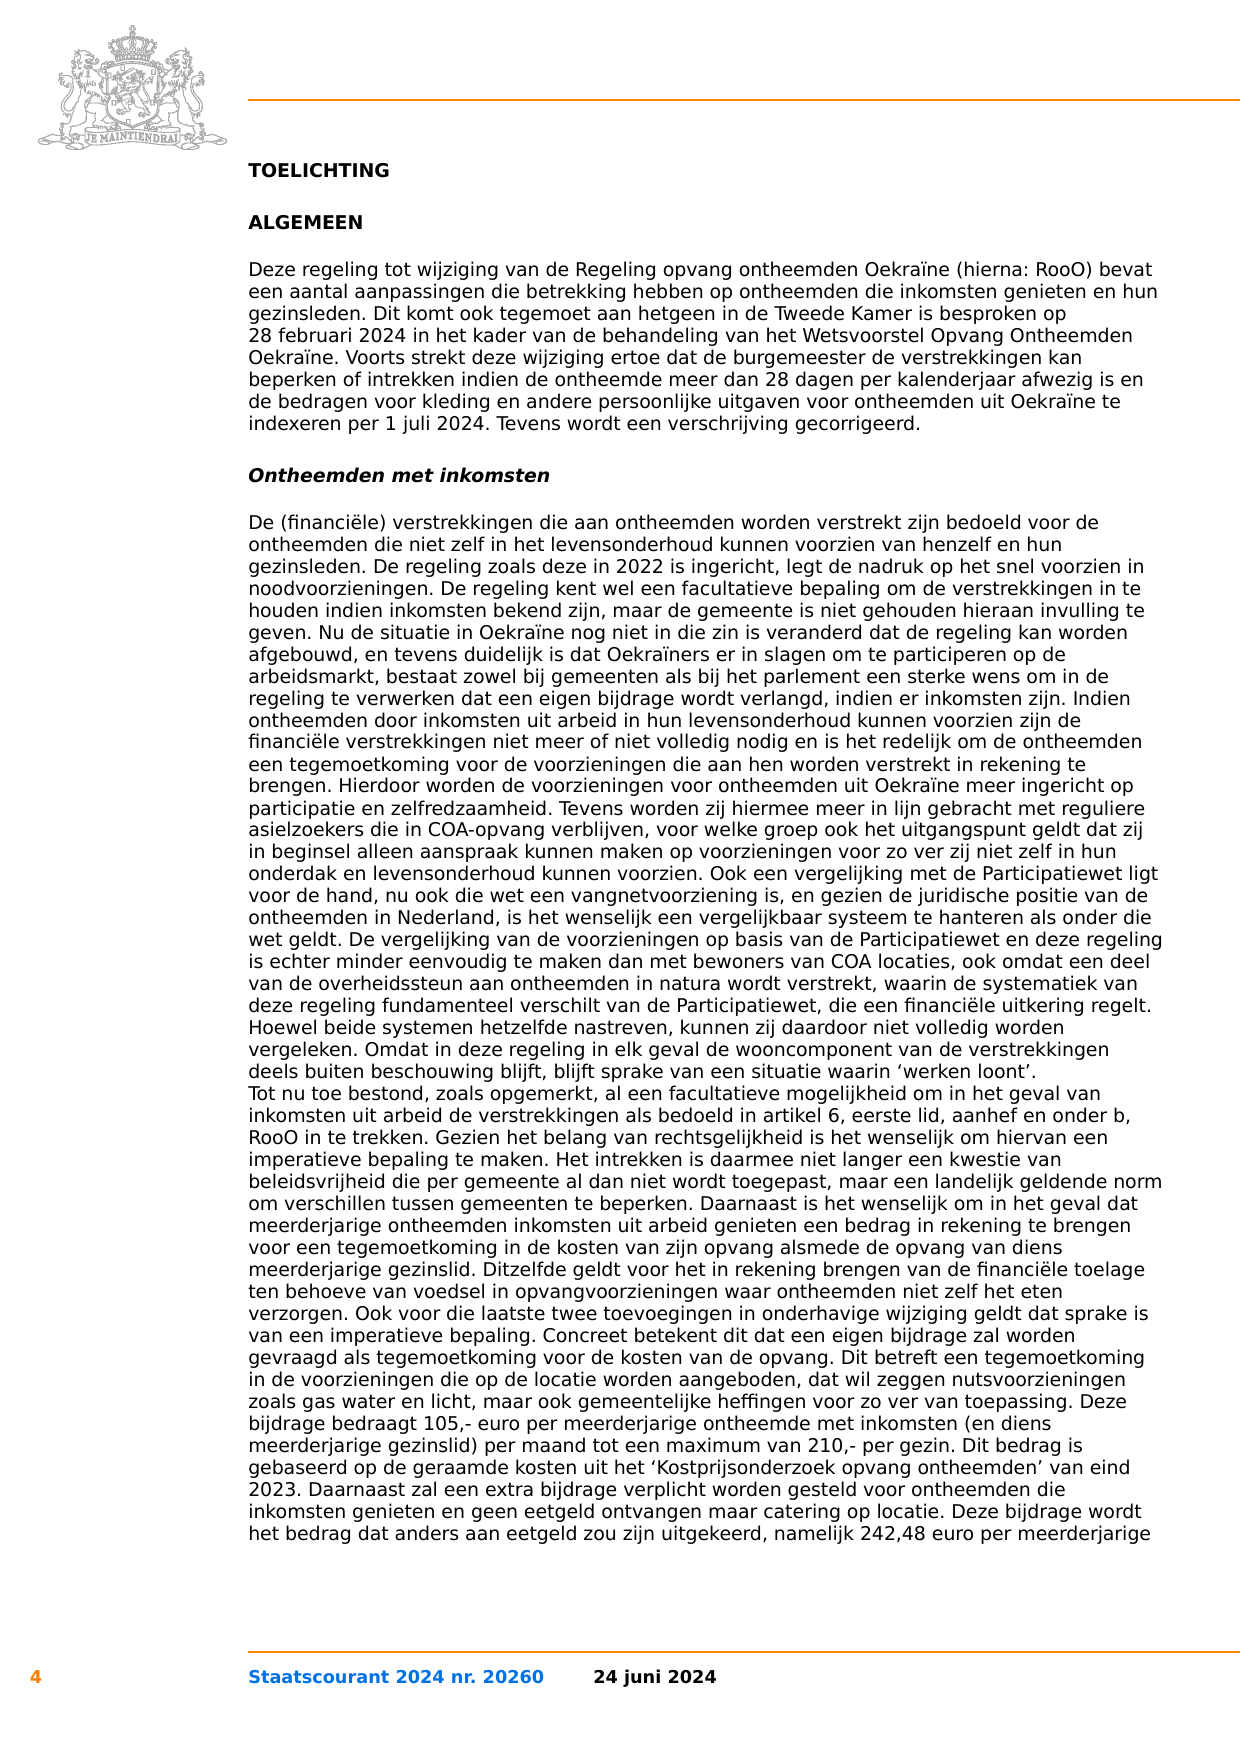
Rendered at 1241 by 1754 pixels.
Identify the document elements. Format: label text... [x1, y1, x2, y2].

subtitle TOELICHTING [248, 160, 1163, 182]
text Deze regeling tot wijziging van de Regeling opvang ontheemden Oekraïne (hierna: RooO) bevat een aantal aanpassingen die betrekking hebben op ontheemden die inkomsten genieten en hun gezinsleden. Dit komt ook tegemoet aan hetgeen in de Tweede Kamer is besproken op 28 februari 2024 in het kader van de behandeling van het Wetsvoorstel Opvang Ontheemden Oekraïne. Voorts strekt deze wijziging ertoe dat de burgemeester de verstrekkingen kan beperken of intrekken indien de ontheemde meer dan 28 dagen per kalenderjaar afwezig is en de bedragen voor kleding en andere persoonlijke uitgaven voor ontheemden uit Oekraïne te indexeren per 1 juli 2024. Tevens wordt een verschrijving gecorrigeerd. [248, 259, 1163, 435]
subtitle Ontheemden met inkomsten [248, 465, 1163, 487]
subtitle ALGEMEEN [248, 212, 1163, 234]
text Tot nu toe bestond, zoals opgemerkt, al een facultatieve mogelijkheid om in het geval van inkomsten uit arbeid de verstrekkingen als bedoeld in artikel 6, eerste lid, aanhef en onder b, RooO in te trekken. Gezien het belang van rechtsgelijkheid is het wenselijk om hiervan een imperatieve bepaling te maken. Het intrekken is daarmee niet langer een kwestie van beleidsvrijheid die per gemeente al dan niet wordt toegepast, maar een landelijk geldende norm om verschillen tussen gemeenten te beperken. Daarnaast is het wenselijk om in het geval dat meerderjarige ontheemden inkomsten uit arbeid genieten een bedrag in rekening te brengen voor een tegemoetkoming in de kosten van zijn opvang alsmede de opvang van diens meerderjarige gezinslid. Ditzelfde geldt voor het in rekening brengen van de financiële toelage ten behoeve van voedsel in opvangvoorzieningen waar ontheemden niet zelf het eten verzorgen. Ook voor die laatste twee toevoegingen in onderhavige wijziging geldt dat sprake is van een imperatieve bepaling. Concreet betekent dit dat een eigen bijdrage zal worden gevraagd als tegemoetkoming voor de kosten van de opvang. Dit betreft een tegemoetkoming in de voorzieningen die op de locatie worden aangeboden, dat wil zeggen nutsvoorzieningen zoals gas water en licht, maar ook gemeentelijke heffingen voor zo ver van toepassing. Deze bijdrage bedraagt 105,- euro per meerderjarige ontheemde met inkomsten (en diens meerderjarige gezinslid) per maand tot een maximum van 210,- per gezin. Dit bedrag is gebaseerd op de geraamde kosten uit het ‘Kostprijsonderzoek opvang ontheemden’ van eind 2023. Daarnaast zal een extra bijdrage verplicht worden gesteld voor ontheemden die inkomsten genieten en geen eetgeld ontvangen maar catering op locatie. Deze bijdrage wordt het bedrag dat anders aan eetgeld zou zijn uitgekeerd, namelijk 242,48 euro per meerderjarige [248, 1083, 1163, 1545]
picture [38, 25, 227, 150]
text De (financiële) verstrekkingen die aan ontheemden worden verstrekt zijn bedoeld voor de ontheemden die niet zelf in het levensonderhoud kunnen voorzien van henzelf en hun gezinsleden. De regeling zoals deze in 2022 is ingericht, legt de nadruk op het snel voorzien in noodvoorzieningen. De regeling kent wel een facultatieve bepaling om de verstrekkingen in te houden indien inkomsten bekend zijn, maar de gemeente is niet gehouden hieraan invulling te geven. Nu de situatie in Oekraïne nog niet in die zin is veranderd dat de regeling kan worden afgebouwd, en tevens duidelijk is dat Oekraïners er in slagen om te participeren op de arbeidsmarkt, bestaat zowel bij gemeenten als bij het parlement een sterke wens om in de regeling te verwerken dat een eigen bijdrage wordt verlangd, indien er inkomsten zijn. Indien ontheemden door inkomsten uit arbeid in hun levensonderhoud kunnen voorzien zijn de financiële verstrekkingen niet meer of niet volledig nodig en is het redelijk om de ontheemden een tegemoetkoming voor de voorzieningen die aan hen worden verstrekt in rekening te brengen. Hierdoor worden de voorzieningen voor ontheemden uit Oekraïne meer ingericht op participatie en zelfredzaamheid. Tevens worden zij hiermee meer in lijn gebracht met reguliere asielzoekers die in COA-opvang verblijven, voor welke groep ook het uitgangspunt geldt dat zij in beginsel alleen aanspraak kunnen maken op voorzieningen voor zo ver zij niet zelf in hun onderdak en levensonderhoud kunnen voorzien. Ook een vergelijking met de Participatiewet ligt voor de hand, nu ook die wet een vangnetvoorziening is, en gezien de juridische positie van de ontheemden in Nederland, is het wenselijk een vergelijkbaar systeem te hanteren als onder die wet geldt. De vergelijking van de voorzieningen op basis van de Participatiewet en deze regeling is echter minder eenvoudig te maken dan met bewoners van COA locaties, ook omdat een deel van de overheidssteun aan ontheemden in natura wordt verstrekt, waarin de systematiek van deze regeling fundamenteel verschilt van de Participatiewet, die een financiële uitkering regelt. Hoewel beide systemen hetzelfde nastreven, kunnen zij daardoor niet volledig worden vergeleken. Omdat in deze regeling in elk geval de wooncomponent van de verstrekkingen deels buiten beschouwing blijft, blijft sprake van een situatie waarin ‘werken loont’. [248, 512, 1163, 1083]
